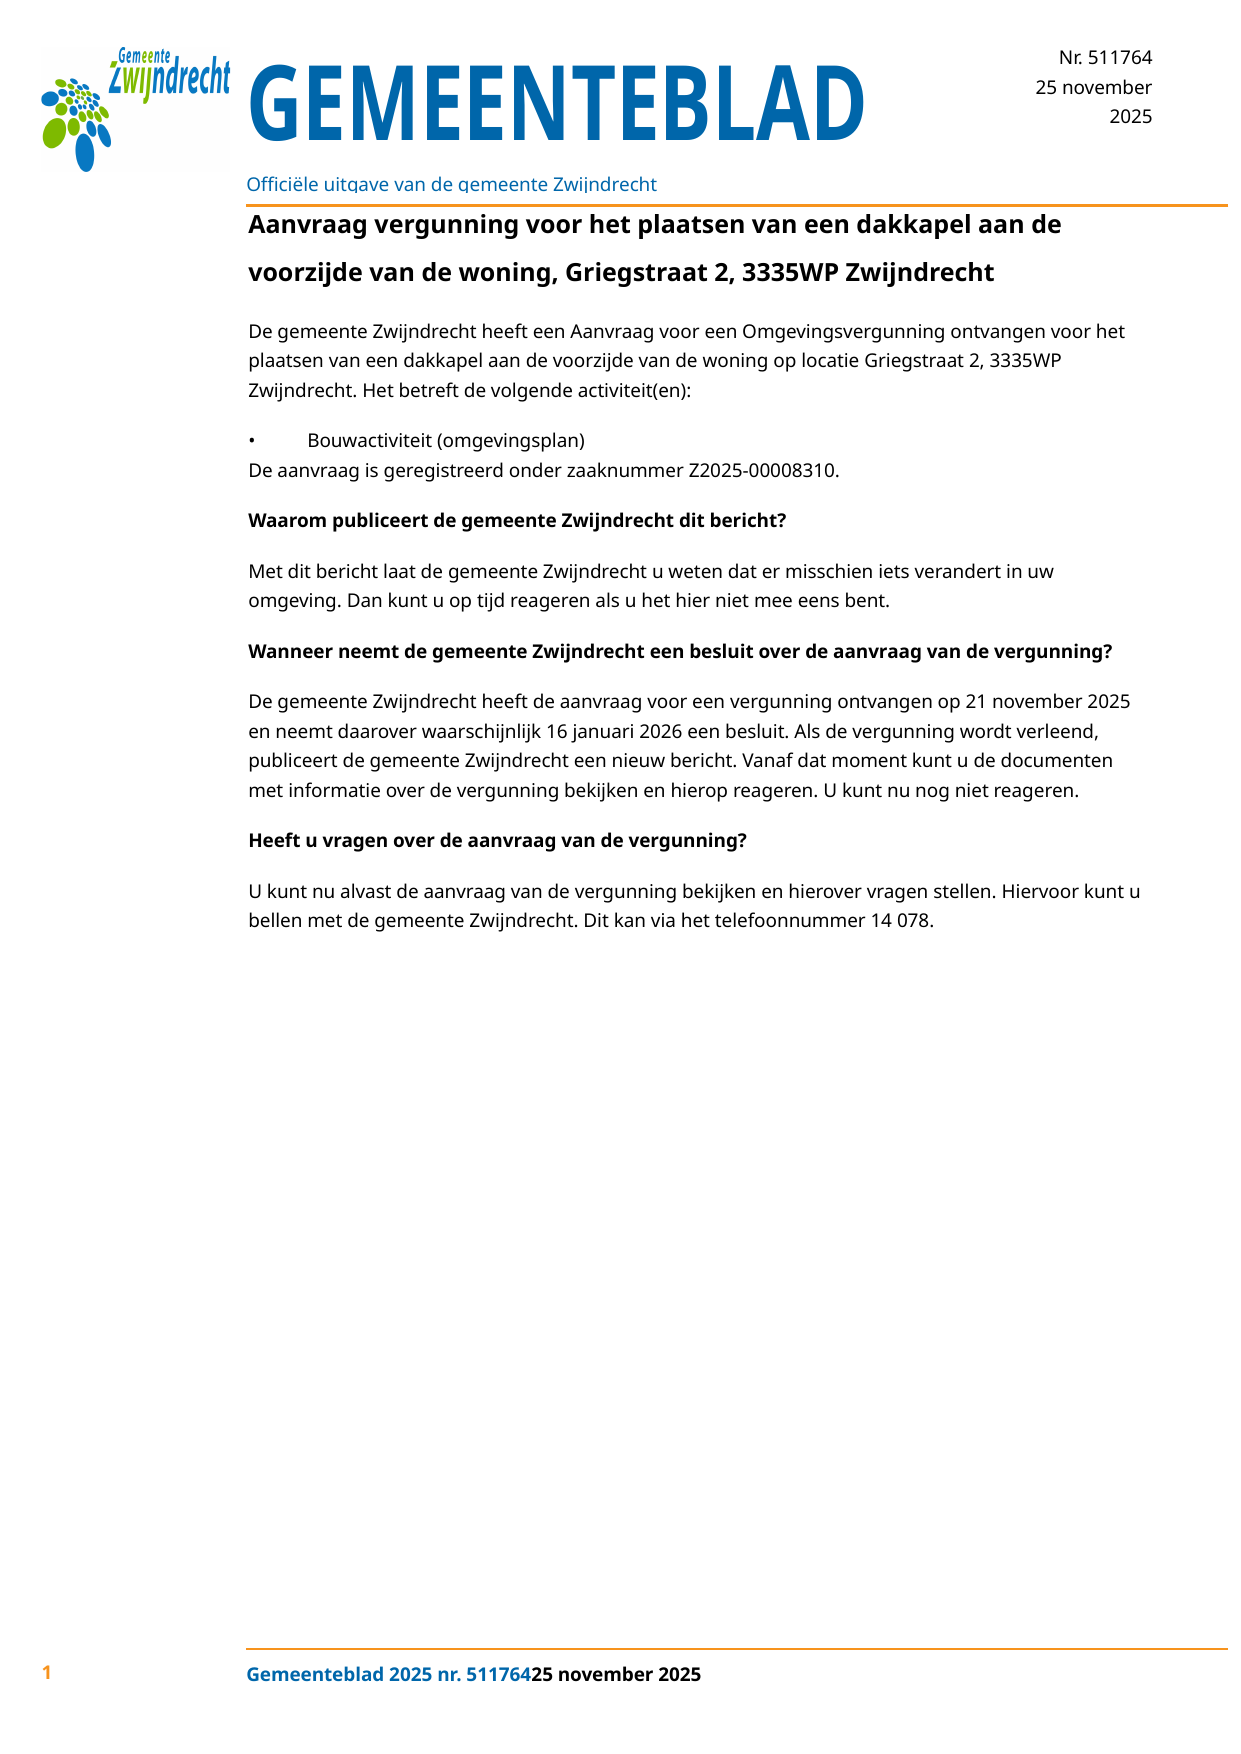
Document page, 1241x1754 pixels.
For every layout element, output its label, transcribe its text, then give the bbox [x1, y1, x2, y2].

text Heeft u vragen over de aanvraag van de vergunning? [248, 827, 1152, 853]
list Bouwactiviteit (omgevingsplan) [248, 427, 1152, 453]
text Wanneer neemt de gemeente Zwijndrecht een besluit over de aanvraag van de vergunning? [248, 638, 1152, 664]
text De gemeente Zwijndrecht heeft de aanvraag voor een vergunning ontvangen op 21 november 2025 en neemt daarover waarschijnlijk 16 januari 2026 een besluit. Als de vergunning wordt verleend, publiceert de gemeente Zwijndrecht een nieuw bericht. Vanaf dat moment kunt u de documenten met informatie over de vergunning bekijken en hierop reageren. U kunt nu nog niet reageren. [248, 688, 1152, 803]
text U kunt nu alvast de aanvraag van de vergunning bekijken en hierover vragen stellen. Hiervoor kunt u bellen met de gemeente Zwijndrecht. Dit kan via het telefoonnummer 14 078. [248, 878, 1152, 933]
text Waarom publiceert de gemeente Zwijndrecht dit bericht? [248, 507, 1152, 533]
text Met dit bericht laat de gemeente Zwijndrecht u weten dat er misschien iets verandert in uw omgeving. Dan kunt u op tijd reageren als u het hier niet mee eens bent. [248, 558, 1152, 613]
text De aanvraag is geregistreerd onder zaaknummer Z2025-00008310. [248, 457, 1152, 483]
text Aanvraag vergunning voor het plaatsen van een dakkapel aan de voorzijde van de woning, Griegstraat 2, 3335WP Zwijndrecht [248, 207, 1152, 288]
picture [41, 47, 231, 172]
text De gemeente Zwijndrecht heeft een Aanvraag voor een Omgevingsvergunning ontvangen voor het plaatsen van een dakkapel aan de voorzijde van de woning op locatie Griegstraat 2, 3335WP Zwijndrecht. Het betreft de volgende activiteit(en): [248, 318, 1152, 403]
